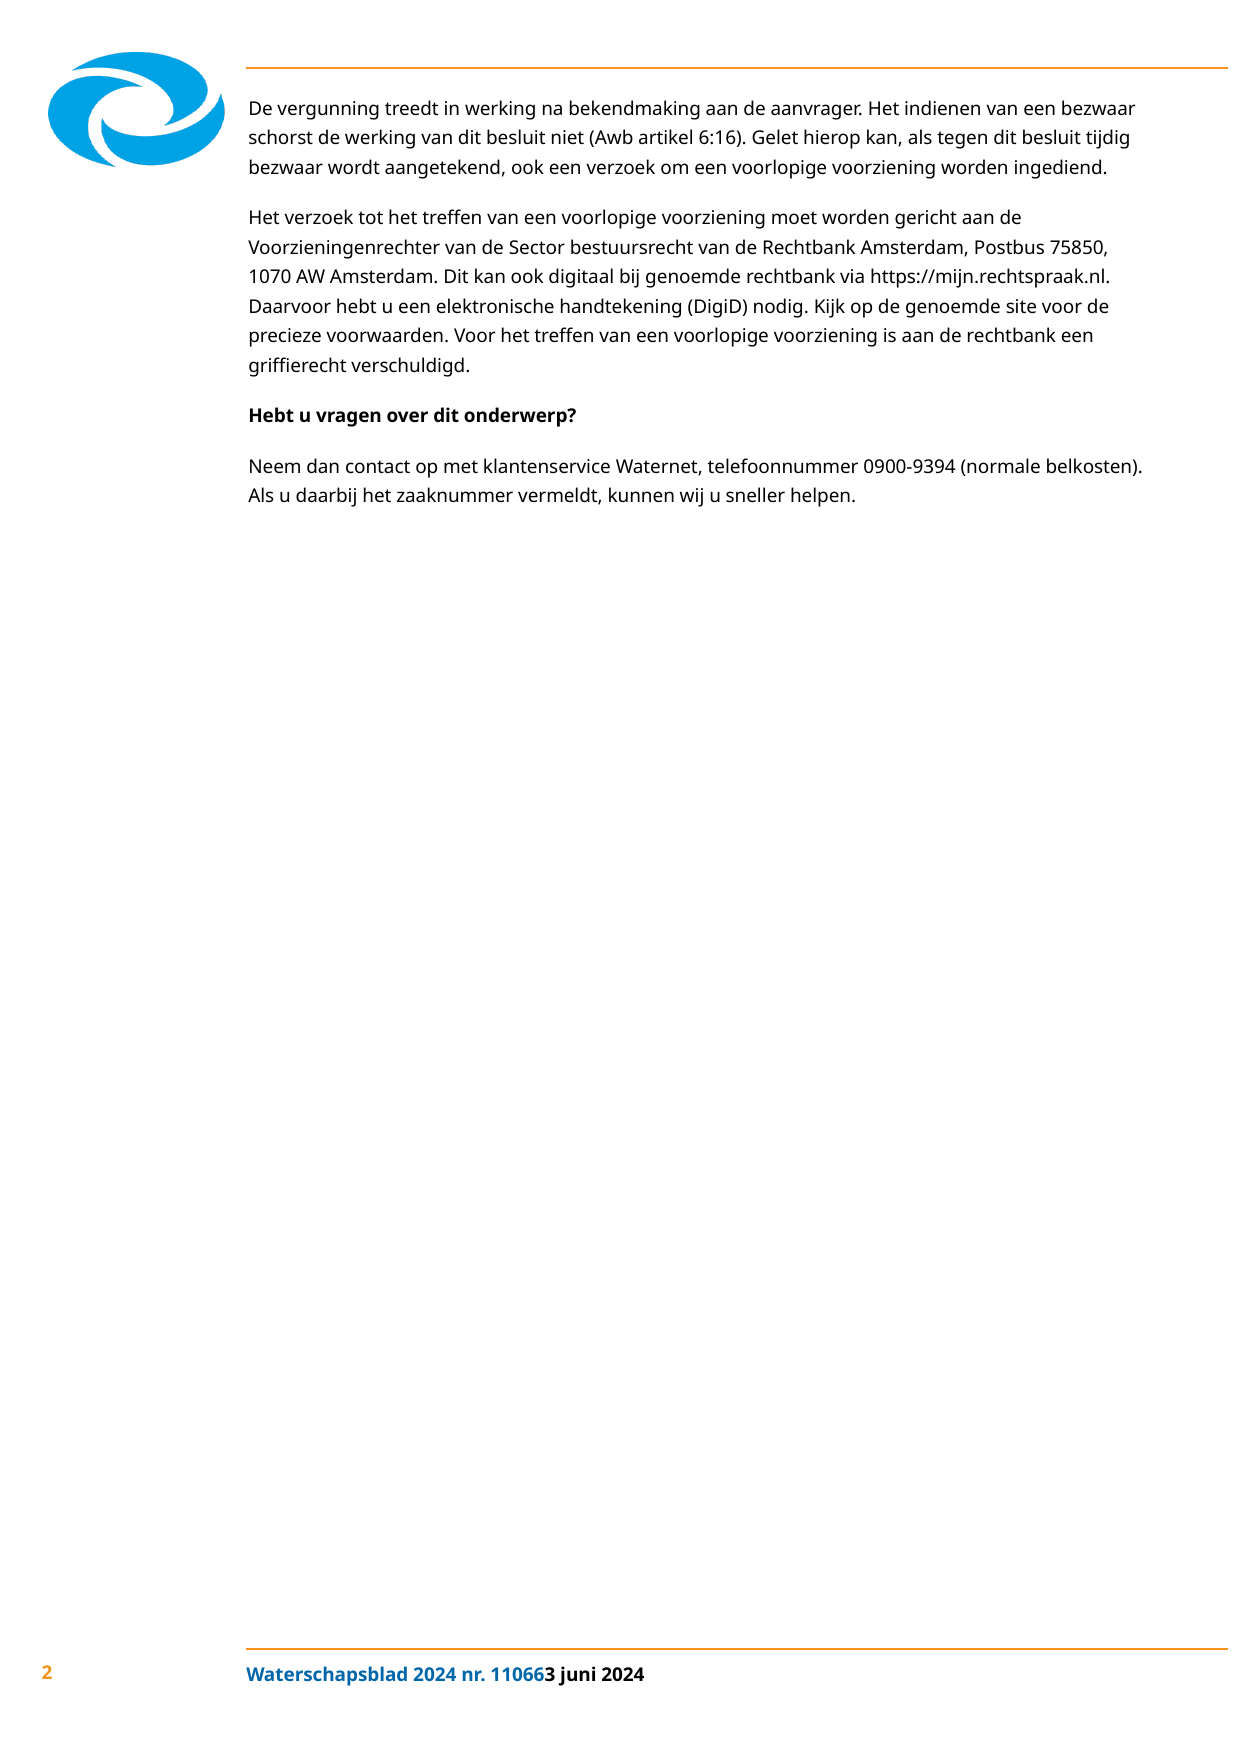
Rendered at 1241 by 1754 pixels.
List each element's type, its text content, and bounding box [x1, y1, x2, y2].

text Hebt u vragen over dit onderwerp? [248, 403, 1152, 428]
text Neem dan contact op met klantenservice Waternet, telefoonnummer 0900-9394 (normale belkosten). Als u daarbij het zaaknummer vermeldt, kunnen wij u sneller helpen. [248, 453, 1152, 508]
picture [41, 47, 231, 172]
text De vergunning treedt in werking na bekendmaking aan de aanvrager. Het indienen van een bezwaar schorst de werking van dit besluit niet (Awb artikel 6:16). Gelet hierop kan, als tegen dit besluit tijdig bezwaar wordt aangetekend, ook een verzoek om een voorlopige voorziening worden ingediend. [248, 95, 1152, 180]
text Het verzoek tot het treffen van een voorlopige voorziening moet worden gericht aan de Voorzieningenrechter van de Sector bestuursrecht van de Rechtbank Amsterdam, Postbus 75850, 1070 AW Amsterdam. Dit kan ook digitaal bij genoemde rechtbank via https://mijn.rechtspraak.nl. Daarvoor hebt u een elektronische handtekening (DigiD) nodig. Kijk op de genoemde site voor de precieze voorwaarden. Voor het treffen van een voorlopige voorziening is aan de rechtbank een griffierecht verschuldigd. [248, 204, 1152, 378]
